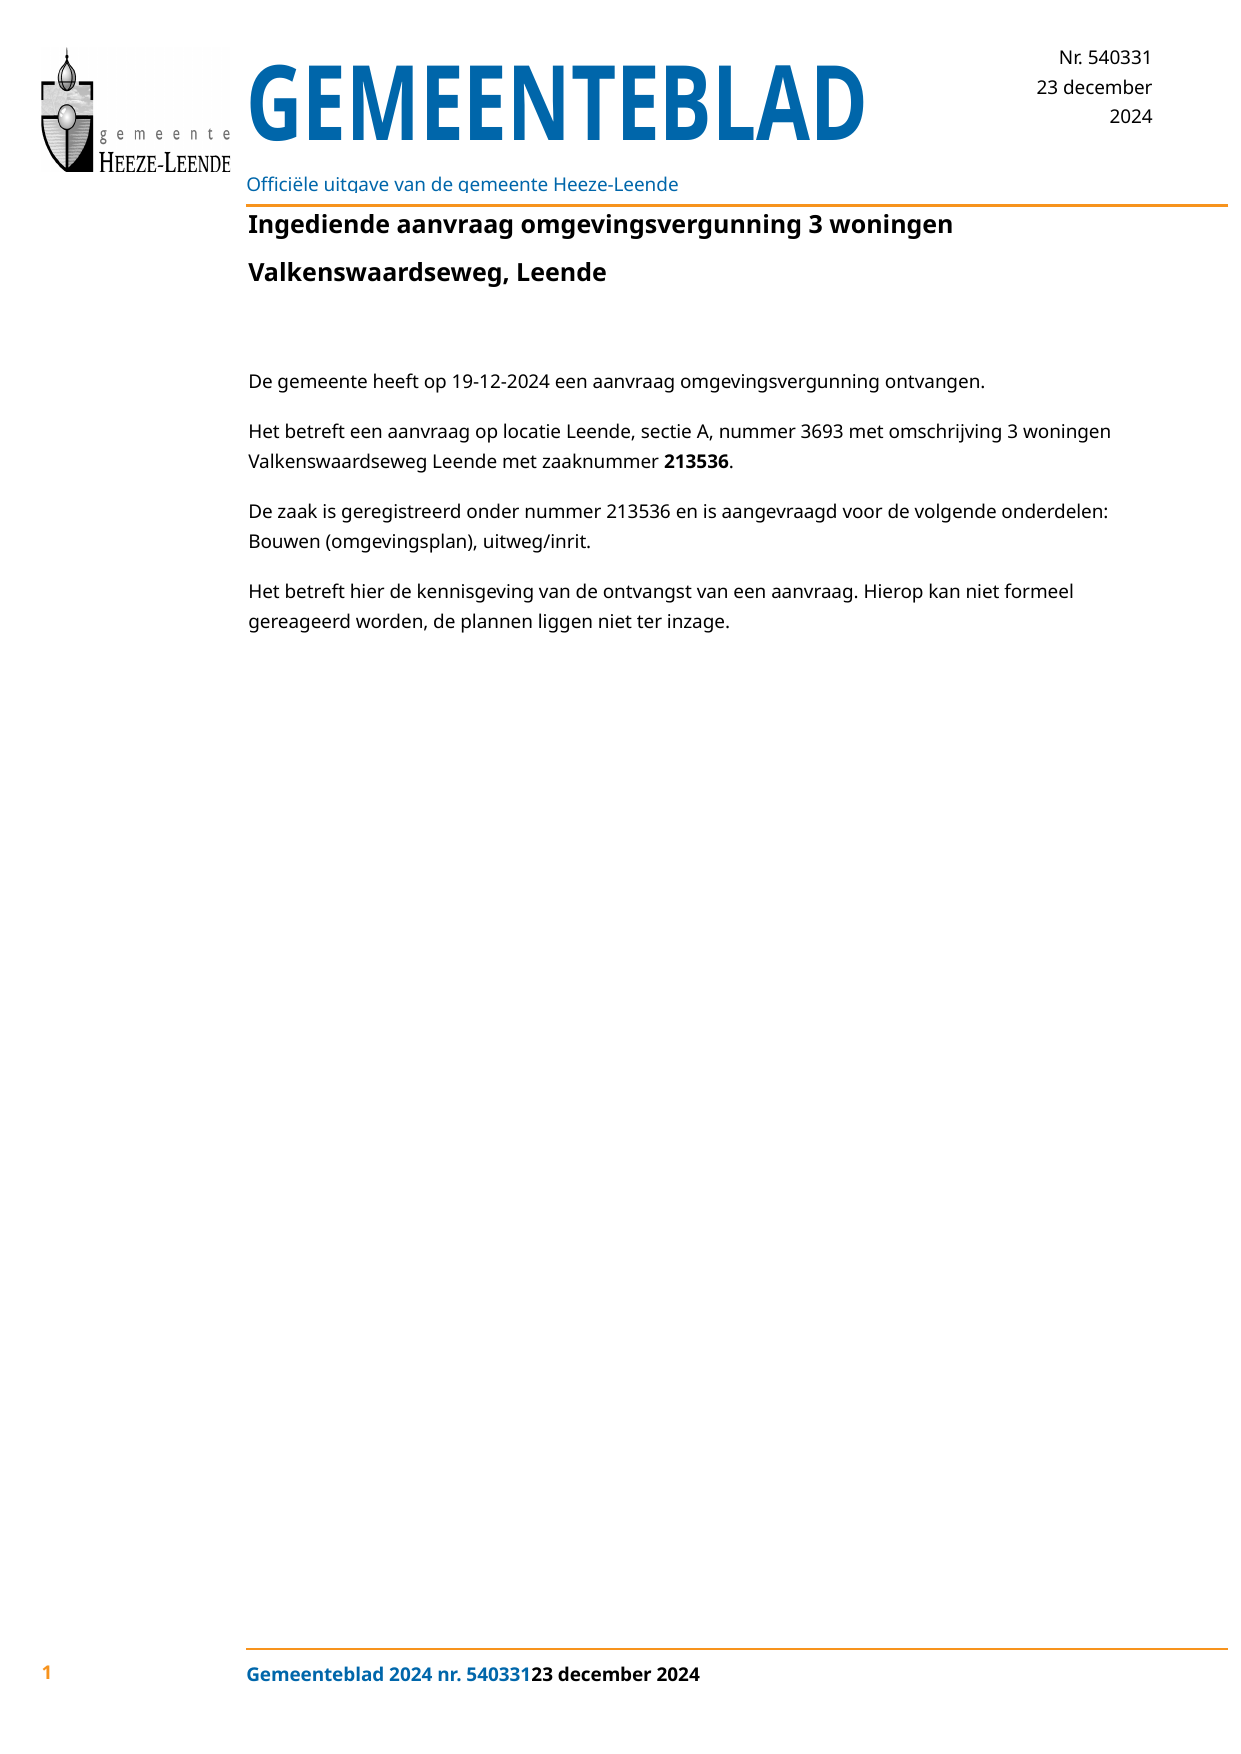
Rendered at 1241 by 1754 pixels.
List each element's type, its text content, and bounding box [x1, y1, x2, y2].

text Het betreft een aanvraag op locatie Leende, sectie A, nummer 3693 met omschrijving 3 woningen Valkenswaardseweg Leende met zaaknummer 213536. [248, 419, 1152, 474]
picture [41, 47, 231, 172]
text De zaak is geregistreerd onder nummer 213536 en is aangevraagd voor de volgende onderdelen: Bouwen (omgevingsplan), uitweg/inrit. [248, 499, 1152, 554]
text Ingediende aanvraag omgevingsvergunning 3 woningen Valkenswaardseweg, Leende [248, 207, 1152, 288]
text Het betreft hier de kennisgeving van de ontvangst van een aanvraag. Hierop kan niet formeel gereageerd worden, de plannen liggen niet ter inzage. [248, 579, 1152, 634]
text De gemeente heeft op 19-12-2024 een aanvraag omgevingsvergunning ontvangen. [248, 368, 1152, 394]
